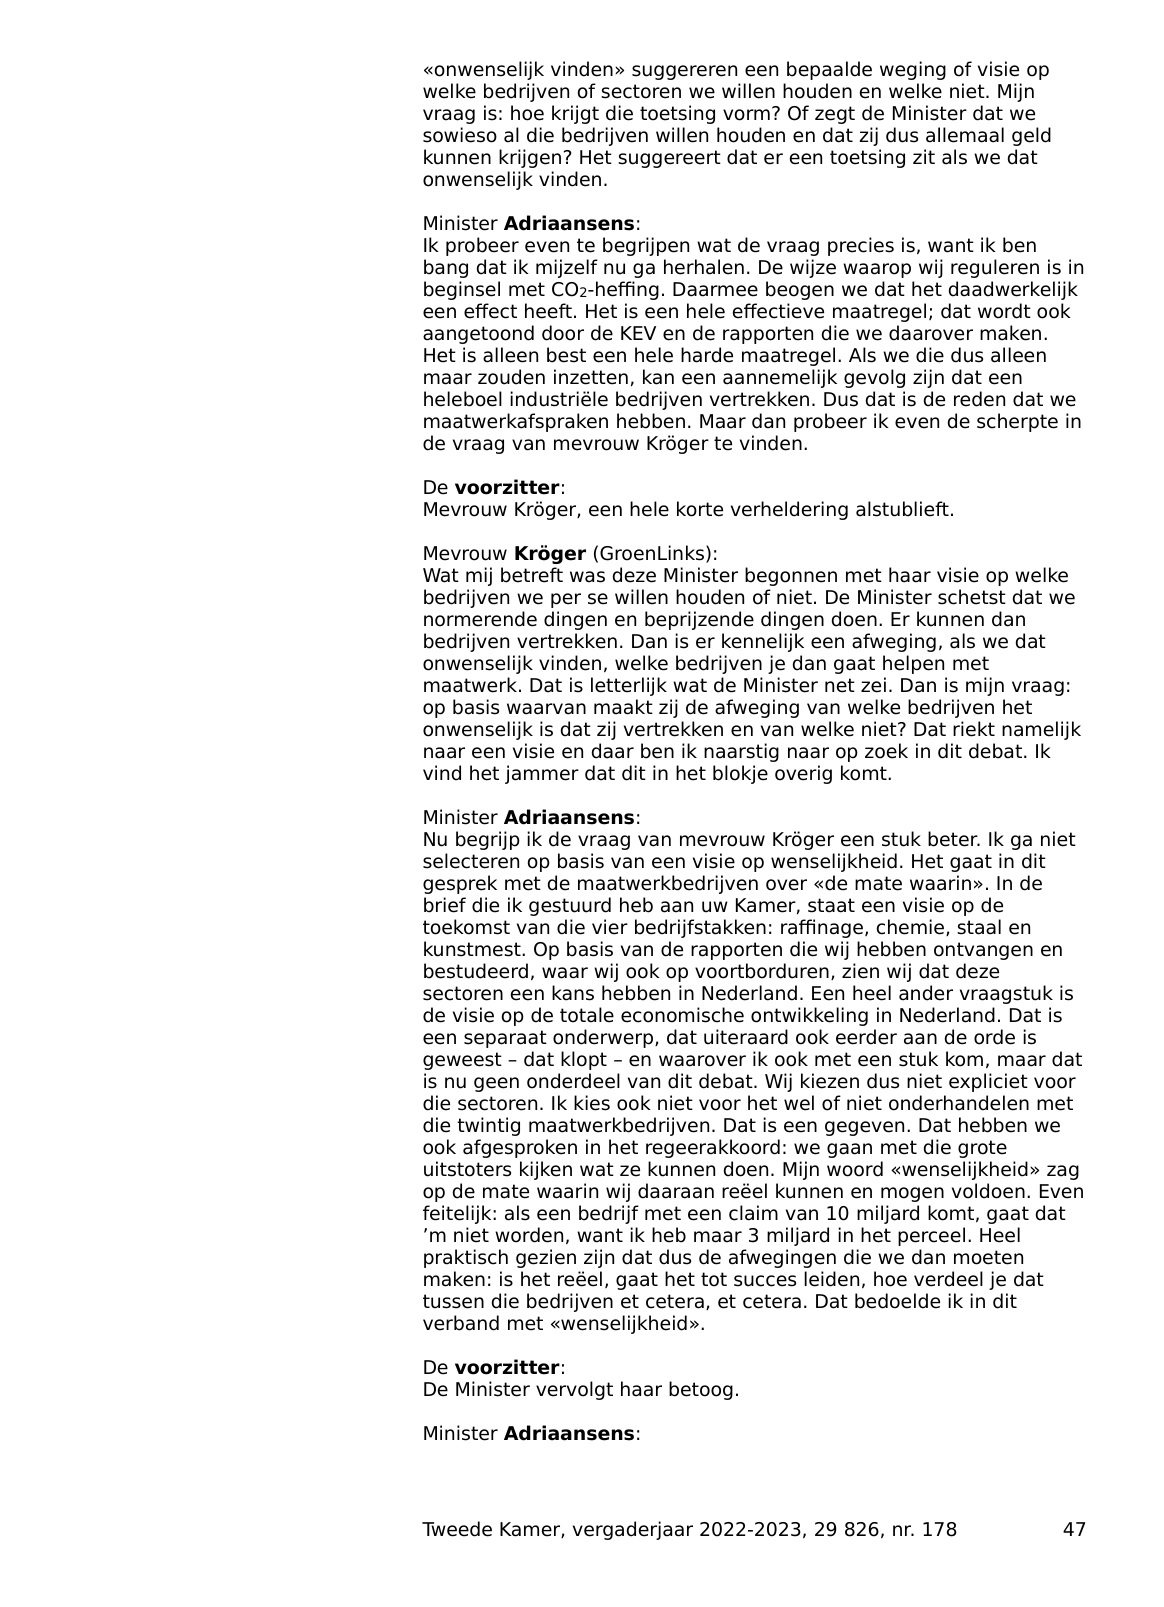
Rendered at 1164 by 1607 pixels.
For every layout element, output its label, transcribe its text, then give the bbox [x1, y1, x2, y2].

text De voorzitter: [422, 477, 1087, 499]
text «onwenselijk vinden» suggereren een bepaalde weging of visie op welke bedrijven of sectoren we willen houden en welke niet. Mijn vraag is: hoe krijgt die toetsing vorm? Of zegt de Minister dat we sowieso al die bedrijven willen houden en dat zij dus allemaal geld kunnen krijgen? Het suggereert dat er een toetsing zit als we dat onwenselijk vinden. [422, 59, 1087, 191]
text Mevrouw Kröger, een hele korte verheldering alstublieft. [422, 499, 1087, 521]
text Minister Adriaansens: [422, 1423, 1087, 1445]
text De voorzitter: [422, 1357, 1087, 1379]
text Mevrouw Kröger (GroenLinks): [422, 543, 1087, 565]
text De Minister vervolgt haar betoog. [422, 1379, 1087, 1401]
text Minister Adriaansens: [422, 213, 1087, 235]
text Minister Adriaansens: [422, 807, 1087, 829]
text Nu begrijp ik de vraag van mevrouw Kröger een stuk beter. Ik ga niet selecteren op basis van een visie op wenselijkheid. Het gaat in dit gesprek met de maatwerkbedrijven over «de mate waarin». In de brief die ik gestuurd heb aan uw Kamer, staat een visie op de toekomst van die vier bedrijfstakken: raffinage, chemie, staal en kunstmest. Op basis van de rapporten die wij hebben ontvangen en bestudeerd, waar wij ook op voortborduren, zien wij dat deze sectoren een kans hebben in Nederland. Een heel ander vraagstuk is de visie op de totale economische ontwikkeling in Nederland. Dat is een separaat onderwerp, dat uiteraard ook eerder aan de orde is geweest – dat klopt – en waarover ik ook met een stuk kom, maar dat is nu geen onderdeel van dit debat. Wij kiezen dus niet expliciet voor die sectoren. Ik kies ook niet voor het wel of niet onderhandelen met die twintig maatwerkbedrijven. Dat is een gegeven. Dat hebben we ook afgesproken in het regeerakkoord: we gaan met die grote uitstoters kijken wat ze kunnen doen. Mijn woord «wenselijkheid» zag op de mate waarin wij daaraan reëel kunnen en mogen voldoen. Even feitelijk: als een bedrijf met een claim van 10 miljard komt, gaat dat ’m niet worden, want ik heb maar 3 miljard in het perceel. Heel praktisch gezien zijn dat dus de afwegingen die we dan moeten maken: is het reëel, gaat het tot succes leiden, hoe verdeel je dat tussen die bedrijven et cetera, et cetera. Dat bedoelde ik in dit verband met «wenselijkheid». [422, 829, 1087, 1335]
text Ik probeer even te begrijpen wat de vraag precies is, want ik ben bang dat ik mijzelf nu ga herhalen. De wijze waarop wij reguleren is in beginsel met CO2-heffing. Daarmee beogen we dat het daadwerkelijk een effect heeft. Het is een hele effectieve maatregel; dat wordt ook aangetoond door de KEV en de rapporten die we daarover maken. Het is alleen best een hele harde maatregel. Als we die dus alleen maar zouden inzetten, kan een aannemelijk gevolg zijn dat een heleboel industriële bedrijven vertrekken. Dus dat is de reden dat we maatwerkafspraken hebben. Maar dan probeer ik even de scherpte in de vraag van mevrouw Kröger te vinden. [422, 235, 1087, 455]
text Wat mij betreft was deze Minister begonnen met haar visie op welke bedrijven we per se willen houden of niet. De Minister schetst dat we normerende dingen en beprijzende dingen doen. Er kunnen dan bedrijven vertrekken. Dan is er kennelijk een afweging, als we dat onwenselijk vinden, welke bedrijven je dan gaat helpen met maatwerk. Dat is letterlijk wat de Minister net zei. Dan is mijn vraag: op basis waarvan maakt zij de afweging van welke bedrijven het onwenselijk is dat zij vertrekken en van welke niet? Dat riekt namelijk naar een visie en daar ben ik naarstig naar op zoek in dit debat. Ik vind het jammer dat dit in het blokje overig komt. [422, 565, 1087, 785]
